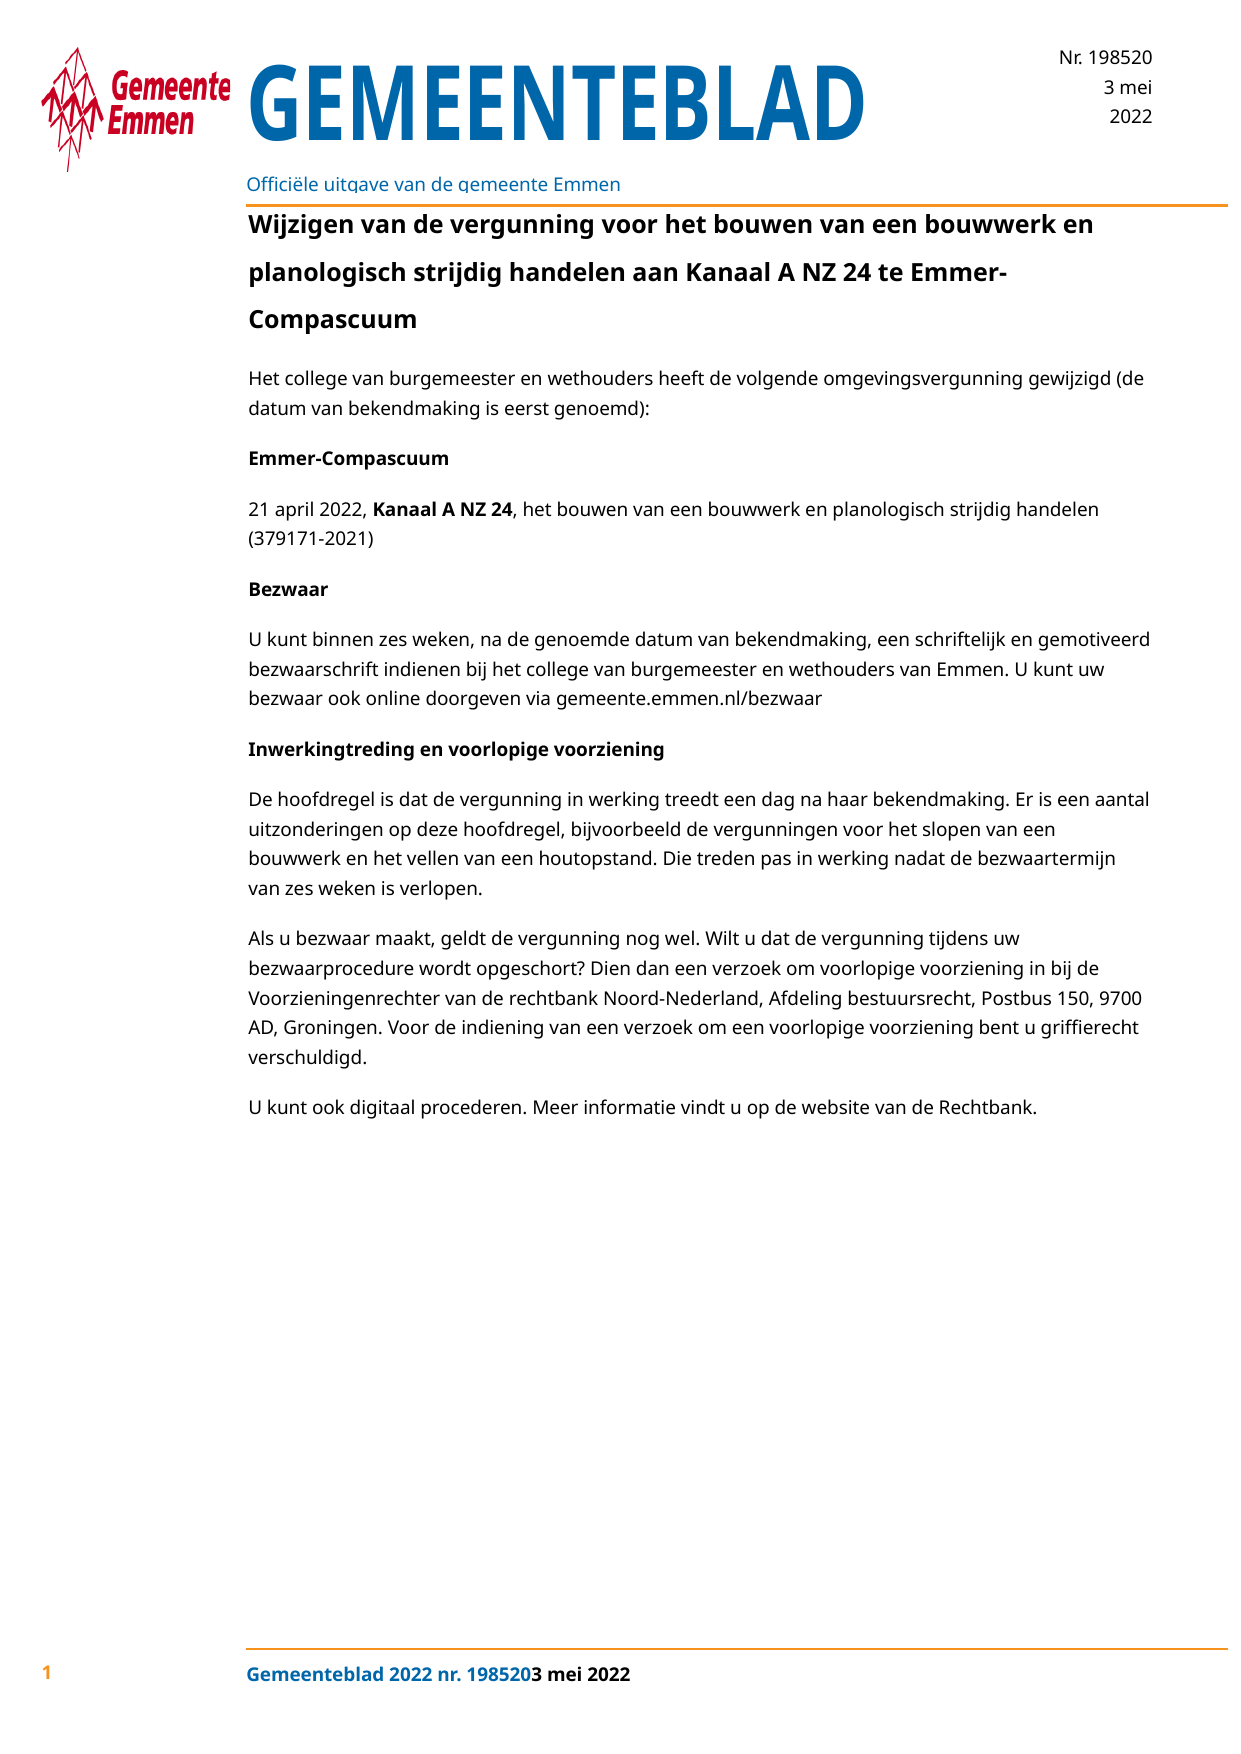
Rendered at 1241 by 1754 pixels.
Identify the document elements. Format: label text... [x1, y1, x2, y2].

text Het college van burgemeester en wethouders heeft de volgende omgevingsvergunning gewijzigd (de datum van bekendmaking is eerst genoemd): [248, 366, 1152, 421]
picture [41, 47, 231, 172]
text U kunt binnen zes weken, na de genoemde datum van bekendmaking, een schriftelijk en gemotiveerd bezwaarschrift indienen bij het college van burgemeester en wethouders van Emmen. U kunt uw bezwaar ook online doorgeven via gemeente.emmen.nl/bezwaar [248, 626, 1152, 711]
text Inwerkingtreding en voorlopige voorziening [248, 736, 1152, 762]
text Wijzigen van de vergunning voor het bouwen van een bouwwerk en planologisch strijdig handelen aan Kanaal A NZ 24 te Emmer-Compascuum [248, 207, 1152, 336]
text Als u bezwaar maakt, geldt de vergunning nog wel. Wilt u dat de vergunning tijdens uw bezwaarprocedure wordt opgeschort? Dien dan een verzoek om voorlopige voorziening in bij de Voorzieningenrechter van de rechtbank Noord-Nederland, Afdeling bestuursrecht, Postbus 150, 9700 AD, Groningen. Voor de indiening van een verzoek om een voorlopige voorziening bent u griffierecht verschuldigd. [248, 926, 1152, 1069]
text U kunt ook digitaal procederen. Meer informatie vindt u op de website van de Rechtbank. [248, 1094, 1152, 1120]
text De hoofdregel is dat de vergunning in werking treedt een dag na haar bekendmaking. Er is een aantal uitzonderingen op deze hoofdregel, bijvoorbeeld de vergunningen voor het slopen van een bouwwerk en het vellen van een houtopstand. Die treden pas in werking nadat de bezwaartermijn van zes weken is verlopen. [248, 786, 1152, 901]
text 21 april 2022, Kanaal A NZ 24, het bouwen van een bouwwerk en planologisch strijdig handelen (379171-2021) [248, 496, 1152, 551]
text Bezwaar [248, 576, 1152, 602]
text Emmer-Compascuum [248, 446, 1152, 471]
